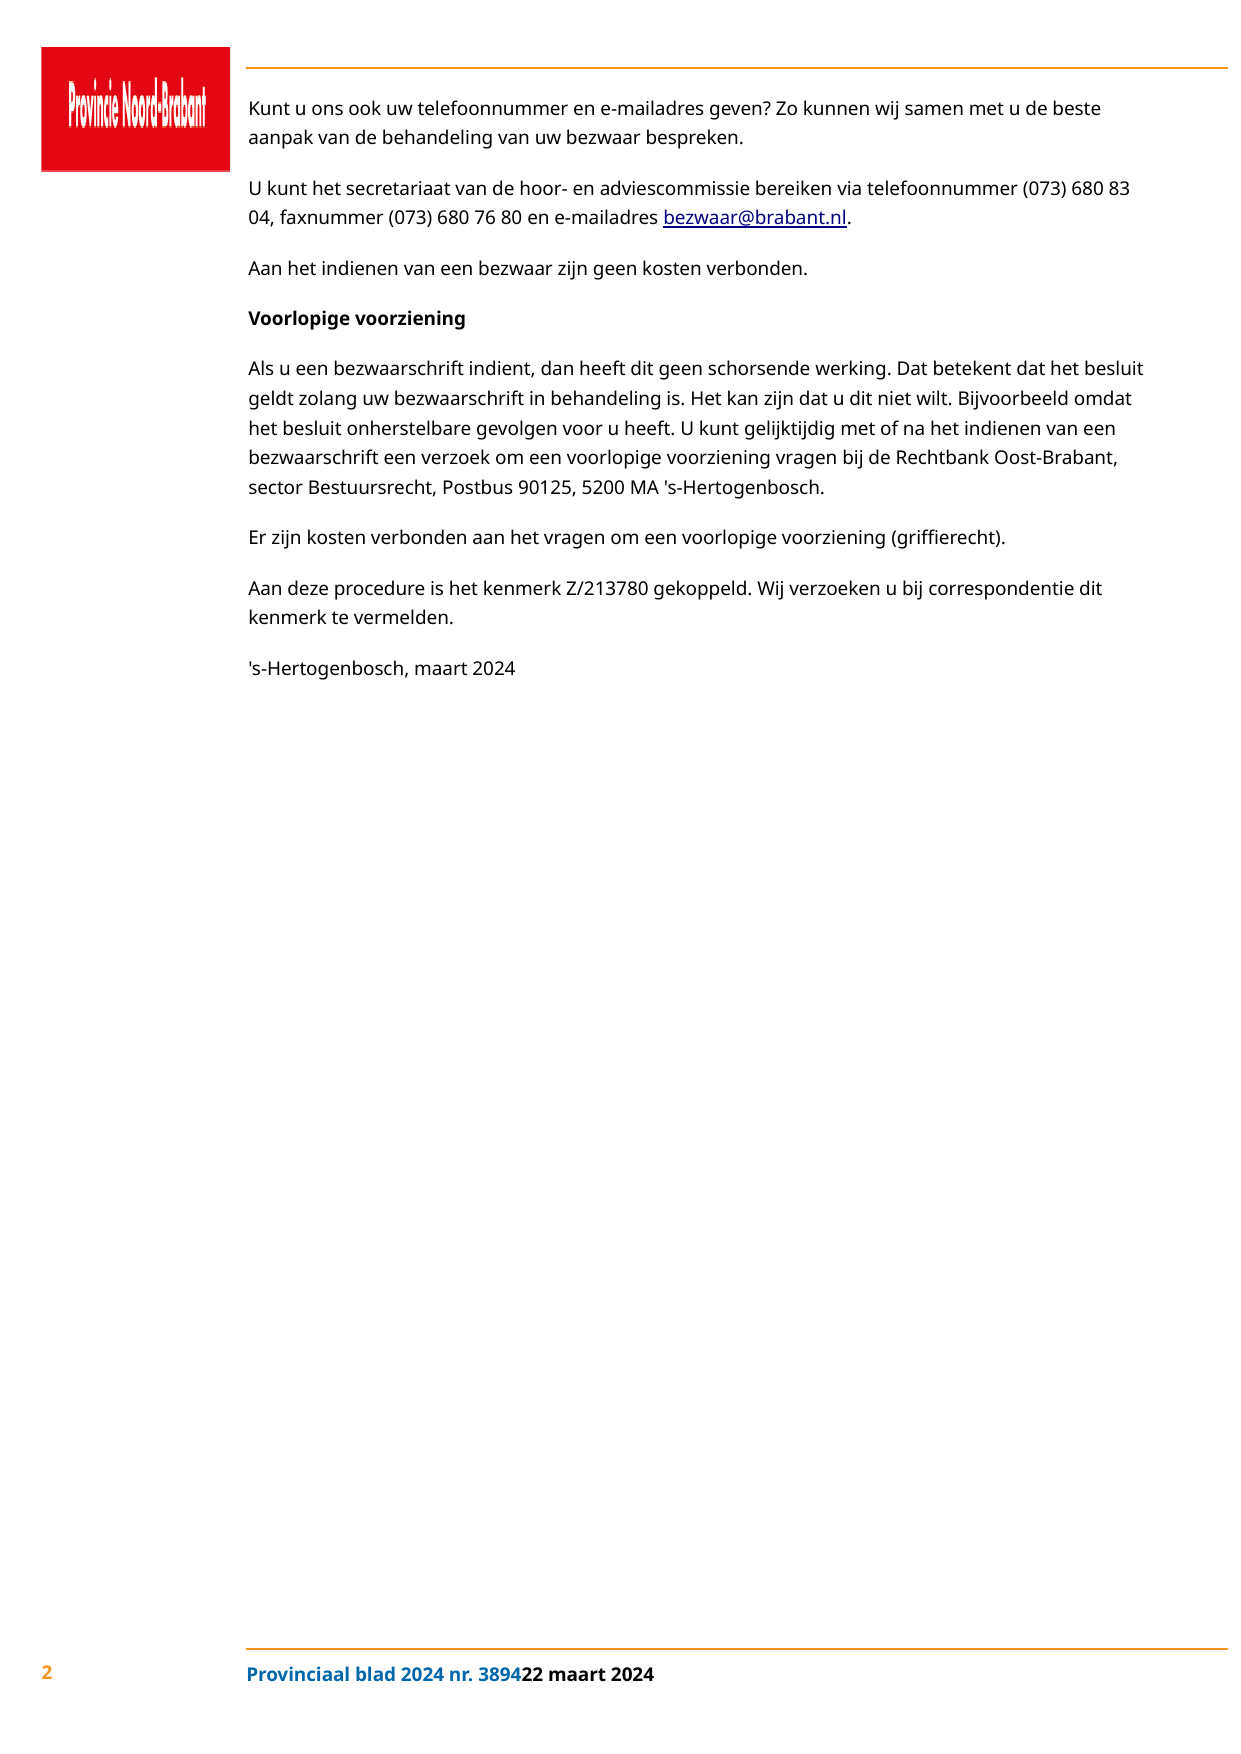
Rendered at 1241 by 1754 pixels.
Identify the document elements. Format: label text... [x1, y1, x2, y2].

text Als u een bezwaarschrift indient, dan heeft dit geen schorsende werking. Dat betekent dat het besluit geldt zolang uw bezwaarschrift in behandeling is. Het kan zijn dat u dit niet wilt. Bijvoorbeeld omdat het besluit onherstelbare gevolgen voor u heeft. U kunt gelijktijdig met of na het indienen van een bezwaarschrift een verzoek om een voorlopige voorziening vragen bij de Rechtbank Oost-Brabant, sector Bestuursrecht, Postbus 90125, 5200 MA 's‑Hertogenbosch. [248, 356, 1152, 500]
picture [41, 47, 231, 172]
text Er zijn kosten verbonden aan het vragen om een voorlopige voorziening (griffierecht). [248, 524, 1152, 550]
text Voorlopige voorziening [248, 305, 1152, 331]
text Kunt u ons ook uw telefoonnummer en e-mailadres geven? Zo kunnen wij samen met u de beste aanpak van de behandeling van uw bezwaar bespreken. [248, 95, 1152, 150]
text Aan deze procedure is het kenmerk Z/213780 gekoppeld. Wij verzoeken u bij correspondentie dit kenmerk te vermelden. [248, 575, 1152, 630]
text Aan het indienen van een bezwaar zijn geen kosten verbonden. [248, 255, 1152, 281]
text U kunt het secretariaat van de hoor- en adviescommissie bereiken via telefoonnummer (073) 680 83 04, faxnummer (073) 680 76 80 en e-mailadres bezwaar@brabant.nl. [248, 175, 1152, 230]
text 's-Hertogenbosch, maart 2024 [248, 655, 1152, 681]
